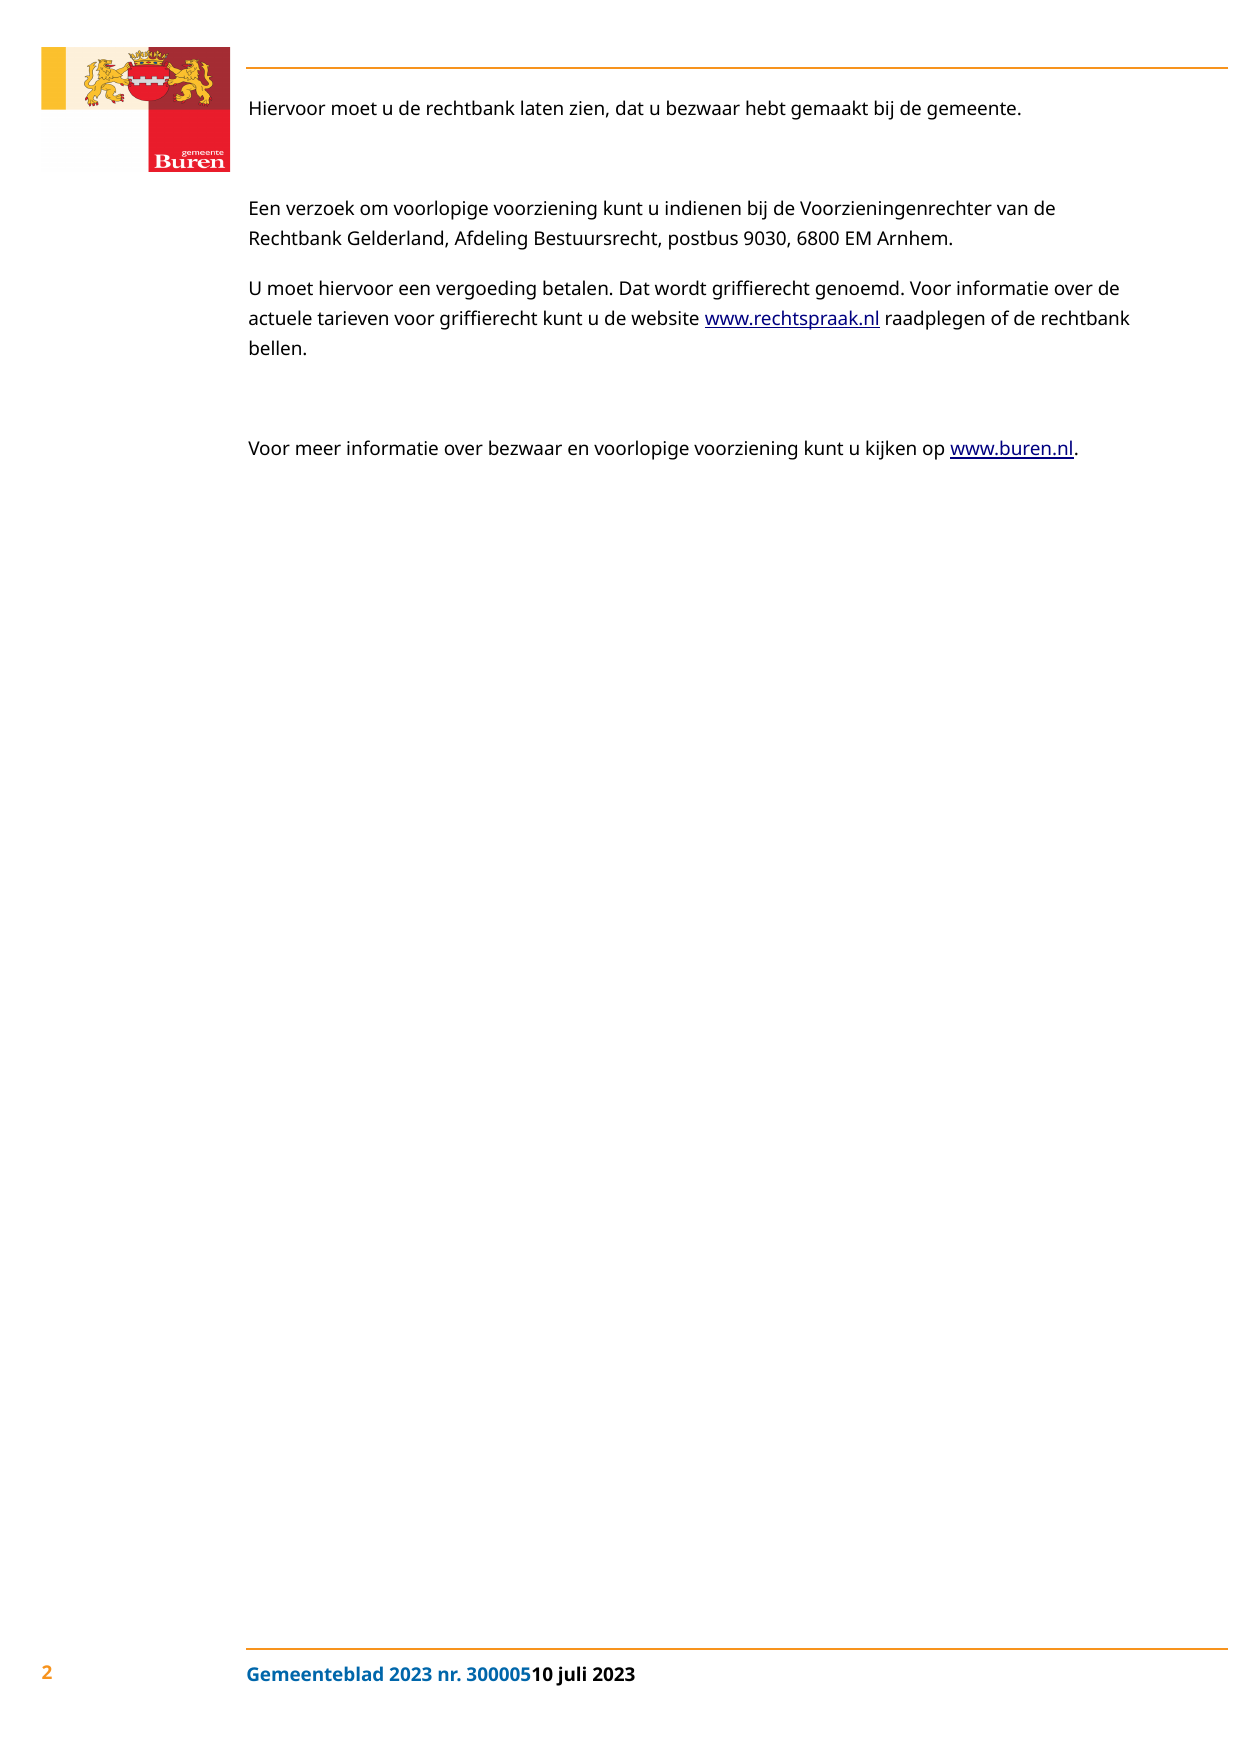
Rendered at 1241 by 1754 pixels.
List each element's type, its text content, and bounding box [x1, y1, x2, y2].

text Voor meer informatie over bezwaar en voorlopige voorziening kunt u kijken op www.buren.nl. [248, 436, 1152, 461]
text U moet hiervoor een vergoeding betalen. Dat wordt griffierecht genoemd. Voor informatie over de actuele tarieven voor griffierecht kunt u de website www.rechtspraak.nl raadplegen of de rechtbank bellen. [248, 276, 1152, 361]
text Een verzoek om voorlopige voorziening kunt u indienen bij de Voorzieningenrechter van de Rechtbank Gelderland, Afdeling Bestuursrecht, postbus 9030, 6800 EM Arnhem. [248, 196, 1152, 251]
picture [41, 47, 231, 172]
text Hiervoor moet u de rechtbank laten zien, dat u bezwaar hebt gemaakt bij de gemeente. [248, 95, 1152, 121]
